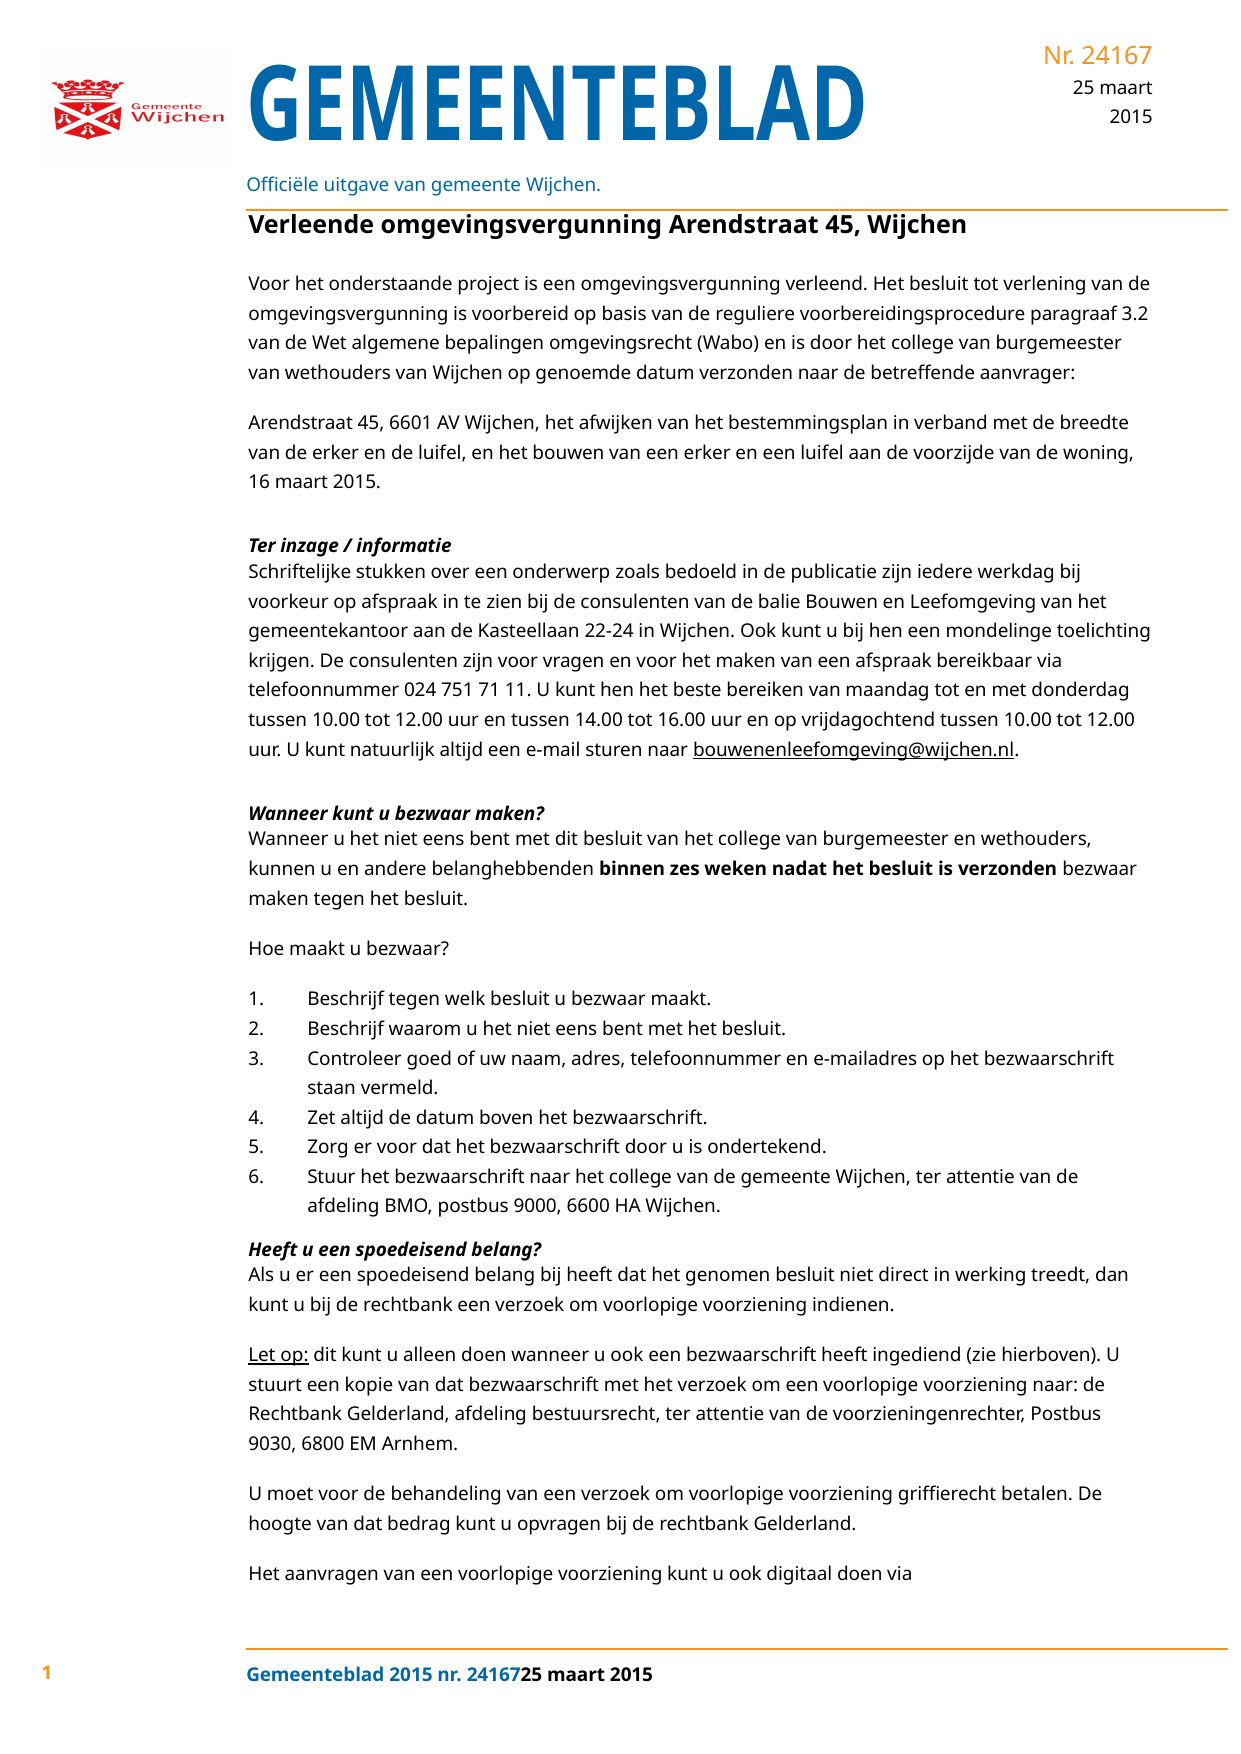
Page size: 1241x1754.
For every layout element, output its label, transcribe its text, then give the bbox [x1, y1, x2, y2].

text Verleende omgevingsvergunning Arendstraat 45, Wijchen [248, 211, 1152, 241]
list Beschrijf tegen welk besluit u bezwaar maakt. [248, 986, 1152, 1011]
list Stuur het bezwaarschrift naar het college van de gemeente Wijchen, ter attentie van de afdeling BMO, postbus 9000, 6600 HA Wijchen. [248, 1163, 1152, 1218]
picture [41, 47, 231, 172]
list Zet altijd de datum boven het bezwaarschrift. [248, 1104, 1152, 1129]
text U moet voor de behandeling van een verzoek om voorlopige voorziening griffierecht betalen. De hoogte van dat bedrag kunt u opvragen bij de rechtbank Gelderland. [248, 1481, 1152, 1536]
text Voor het onderstaande project is een omgevingsvergunning verleend. Het besluit tot verlening van de omgevingsvergunning is voorbereid op basis van de reguliere voorbereidingsprocedure paragraaf 3.2 van de Wet algemene bepalingen omgevingsrecht (Wabo) en is door het college van burgemeester van wethouders van Wijchen op genoemde datum verzonden naar de betreffende aanvrager: [248, 270, 1152, 385]
text Heeft u een spoedeisend belang? [248, 1236, 1152, 1261]
list Zorg er voor dat het bezwaarschrift door u is ondertekend. [248, 1133, 1152, 1159]
list Controleer goed of uw naam, adres, telefoonnummer en e-mailadres op het bezwaarschrift staan vermeld. [248, 1045, 1152, 1100]
text Let op: dit kunt u alleen doen wanneer u ook een bezwaarschrift heeft ingediend (zie hierboven). U stuurt een kopie van dat bezwaarschrift met het verzoek om een voorlopige voorziening naar: de Rechtbank Gelderland, afdeling bestuursrecht, ter attentie van de voorzieningenrechter, Postbus 9030, 6800 EM Arnhem. [248, 1341, 1152, 1456]
text Het aanvragen van een voorlopige voorziening kunt u ook digitaal doen via [248, 1561, 1152, 1586]
text Wanneer kunt u bezwaar maken? [248, 800, 1152, 826]
text Schriftelijke stukken over een onderwerp zoals bedoeld in de publicatie zijn iedere werkdag bij voorkeur op afspraak in te zien bij de consulenten van de balie Bouwen en Leefomgeving van het gemeentekantoor aan de Kasteellaan 22-24 in Wijchen. Ook kunt u bij hen een mondelinge toelichting krijgen. De consulenten zijn voor vragen en voor het maken van een afspraak bereikbaar via telefoonnummer 024 751 71 11. U kunt hen het beste bereiken van maandag tot en met donderdag tussen 10.00 tot 12.00 uur en tussen 14.00 tot 16.00 uur en op vrijdagochtend tussen 10.00 tot 12.00 uur. U kunt natuurlijk altijd een e-mail sturen naar bouwenenleefomgeving@wijchen.nl. [248, 558, 1152, 762]
text Arendstraat 45, 6601 AV Wijchen, het afwijken van het bestemmingsplan in verband met de breedte van de erker en de luifel, en het bouwen van een erker en een luifel aan de voorzijde van de woning, 16 maart 2015. [248, 409, 1152, 494]
text Hoe maakt u bezwaar? [248, 935, 1152, 961]
text Wanneer u het niet eens bent met dit besluit van het college van burgemeester en wethouders, kunnen u en andere belanghebbenden binnen zes weken nadat het besluit is verzonden bezwaar maken tegen het besluit. [248, 826, 1152, 910]
list Beschrijf waarom u het niet eens bent met het besluit. [248, 1015, 1152, 1041]
text Ter inzage / informatie [248, 533, 1152, 558]
text Als u er een spoedeisend belang bij heeft dat het genomen besluit niet direct in werking treedt, dan kunt u bij de rechtbank een verzoek om voorlopige voorziening indienen. [248, 1261, 1152, 1317]
